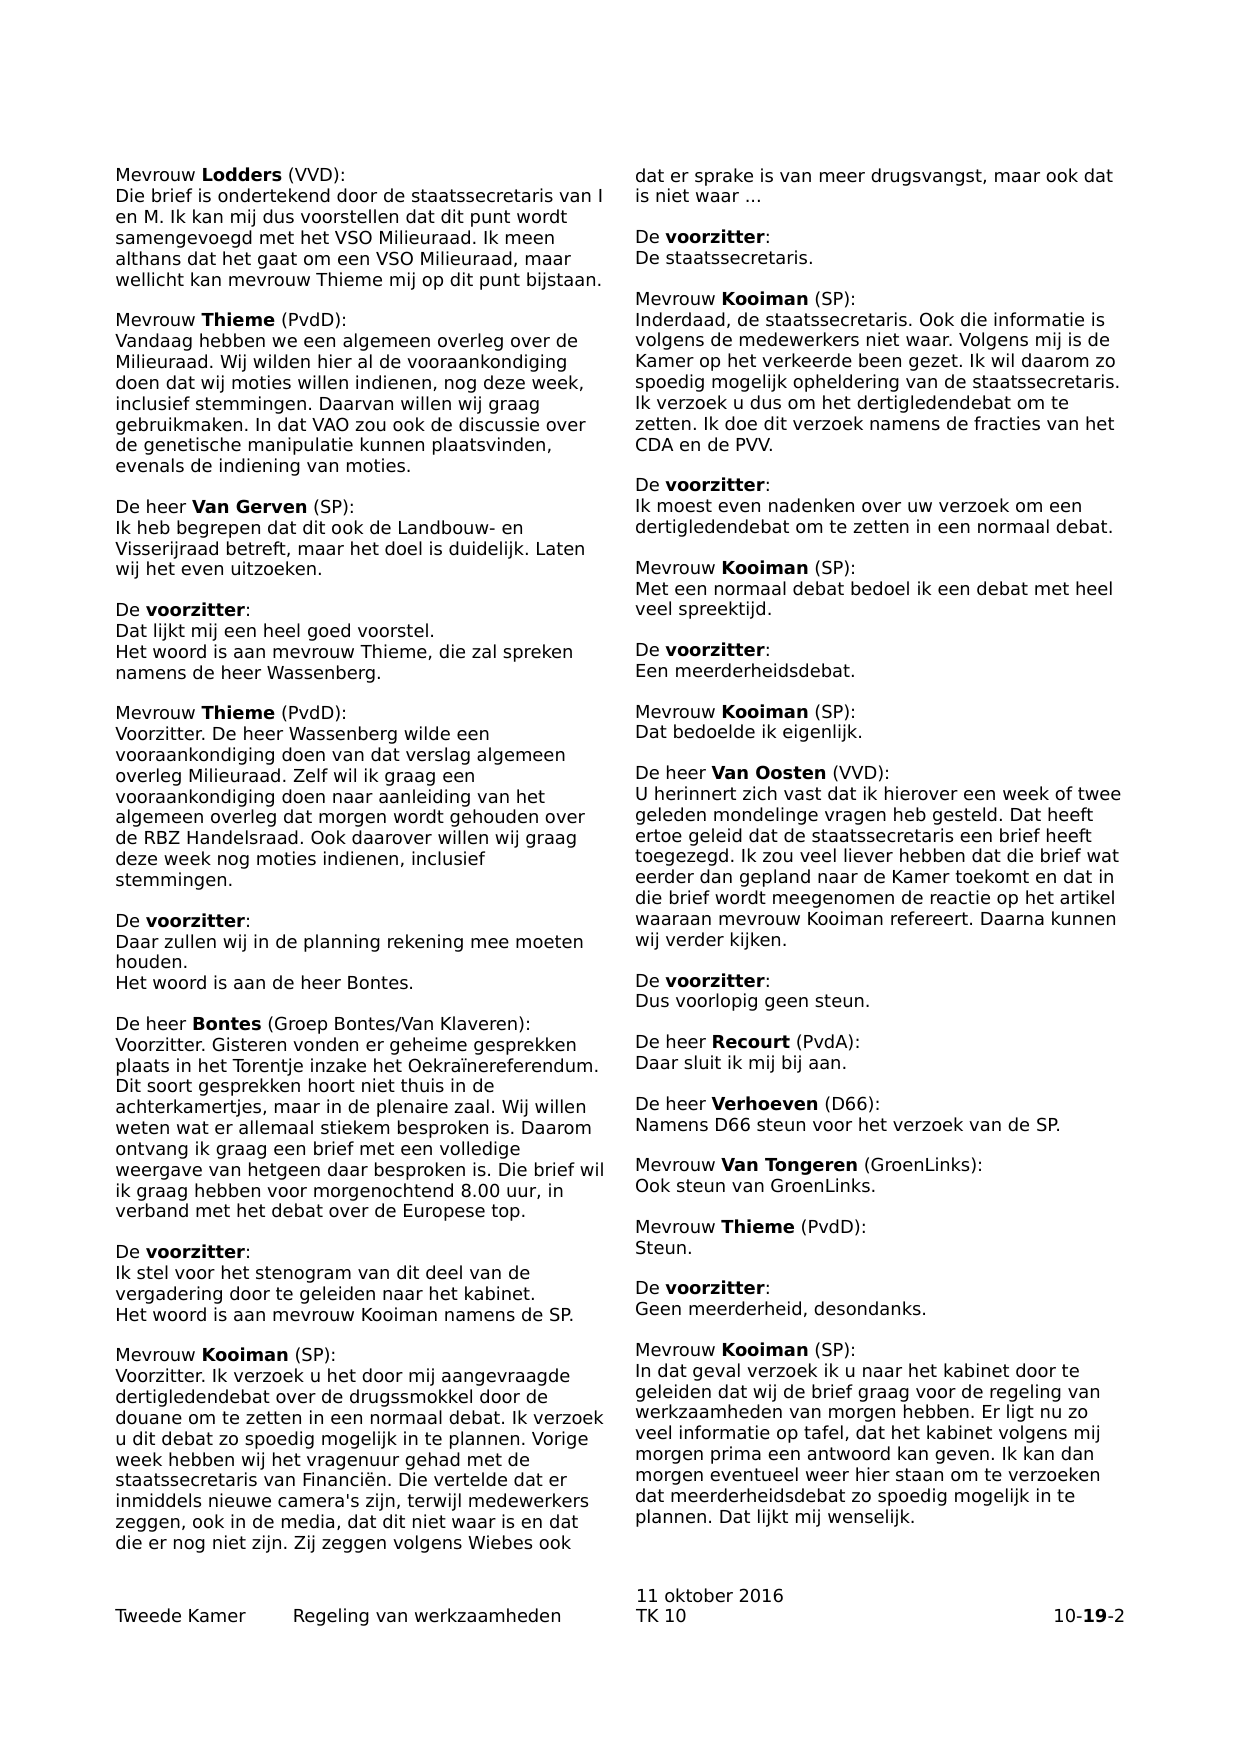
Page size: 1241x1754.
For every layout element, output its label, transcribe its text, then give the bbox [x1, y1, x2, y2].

text In dat geval verzoek ik u naar het kabinet door te geleiden dat wij de brief graag voor de regeling van werkzaamheden van morgen hebben. Er ligt nu zo veel informatie op tafel, dat het kabinet volgens mij morgen prima een antwoord kan geven. Ik kan dan morgen eventueel weer hier staan om te verzoeken dat meerderheidsdebat zo spoedig mogelijk in te plannen. Dat lijkt mij wenselijk. [635, 1361, 1125, 1527]
text De heer Recourt (PvdA): [635, 1032, 1125, 1053]
text Een meerderheidsdebat. [635, 661, 1125, 681]
text Voorzitter. Gisteren vonden er geheime gesprekken plaats in het Torentje inzake het Oekraïnereferendum. Dit soort gesprekken hoort niet thuis in de achterkamertjes, maar in de plenaire zaal. Wij willen weten wat er allemaal stiekem besproken is. Daarom ontvang ik graag een brief met een volledige weergave van hetgeen daar besproken is. Die brief wil ik graag hebben voor morgenochtend 8.00 uur, in verband met het debat over de Europese top. [115, 1034, 605, 1222]
text Daar zullen wij in de planning rekening mee moeten houden. [115, 931, 605, 973]
text De heer Verhoeven (D66): [635, 1093, 1125, 1114]
text Mevrouw Kooiman (SP): [635, 1340, 1125, 1361]
text Inderdaad, de staatssecretaris. Ook die informatie is volgens de medewerkers niet waar. Volgens mij is de Kamer op het verkeerde been gezet. Ik wil daarom zo spoedig mogelijk opheldering van de staatssecretaris. Ik verzoek u dus om het dertigledendebat om te zetten. Ik doe dit verzoek namens de fracties van het CDA en de PVV. [635, 309, 1125, 455]
text Mevrouw Thieme (PvdD): [115, 310, 605, 331]
text Mevrouw Thieme (PvdD): [635, 1217, 1125, 1237]
text Ik heb begrepen dat dit ook de Landbouw- en Visserijraad betreft, maar het doel is duidelijk. Laten wij het even uitzoeken. [115, 517, 605, 580]
text Die brief is ondertekend door de staatssecretaris van I en M. Ik kan mij dus voorstellen dat dit punt wordt samengevoegd met het VSO Milieuraad. Ik meen althans dat het gaat om een VSO Milieuraad, maar wellicht kan mevrouw Thieme mij op dit punt bijstaan. [115, 186, 605, 290]
text De voorzitter: [635, 227, 1125, 248]
text Voorzitter. Ik verzoek u het door mij aangevraagde dertigledendebat over de drugssmokkel door de douane om te zetten in een normaal debat. Ik verzoek u dit debat zo spoedig mogelijk in te plannen. Vorige week hebben wij het vragenuur gehad met de staatssecretaris van Financiën. Die vertelde dat er inmiddels nieuwe camera's zijn, terwijl medewerkers zeggen, ook in de media, dat dit niet waar is en dat die er nog niet zijn. Zij zeggen volgens Wiebes ook [115, 1366, 605, 1553]
text De voorzitter: [635, 1278, 1125, 1299]
text Dus voorlopig geen steun. [635, 991, 1125, 1012]
text Vandaag hebben we een algemeen overleg over de Milieuraad. Wij wilden hier al de vooraankondiging doen dat wij moties willen indienen, nog deze week, inclusief stemmingen. Daarvan willen wij graag gebruikmaken. In dat VAO zou ook de discussie over de genetische manipulatie kunnen plaatsvinden, evenals de indiening van moties. [115, 331, 605, 477]
text Het woord is aan de heer Bontes. [115, 973, 605, 994]
text Het woord is aan mevrouw Thieme, die zal spreken namens de heer Wassenberg. [115, 642, 605, 683]
text De heer Van Oosten (VVD): [635, 763, 1125, 784]
text Ik moest even nadenken over uw verzoek om een dertigledendebat om te zetten in een normaal debat. [635, 496, 1125, 537]
text dat er sprake is van meer drugsvangst, maar ook dat is niet waar ... [635, 165, 1125, 207]
text Daar sluit ik mij bij aan. [635, 1053, 1125, 1073]
text Ook steun van GroenLinks. [635, 1176, 1125, 1197]
text Geen meerderheid, desondanks. [635, 1299, 1125, 1320]
text Mevrouw Kooiman (SP): [635, 701, 1125, 722]
text Mevrouw Kooiman (SP): [635, 288, 1125, 309]
text Mevrouw Thieme (PvdD): [115, 703, 605, 724]
text De heer Bontes (Groep Bontes/Van Klaveren): [115, 1014, 605, 1034]
text Dat lijkt mij een heel goed voorstel. [115, 621, 605, 642]
text Namens D66 steun voor het verzoek van de SP. [635, 1114, 1125, 1135]
text Mevrouw Kooiman (SP): [115, 1345, 605, 1366]
text De voorzitter: [115, 1242, 605, 1263]
text De voorzitter: [635, 970, 1125, 991]
text De voorzitter: [115, 911, 605, 931]
text Mevrouw Lodders (VVD): [115, 165, 605, 186]
text De staatssecretaris. [635, 248, 1125, 268]
text Dat bedoelde ik eigenlijk. [635, 722, 1125, 743]
text De voorzitter: [635, 640, 1125, 661]
text De heer Van Gerven (SP): [115, 497, 605, 517]
text Voorzitter. De heer Wassenberg wilde een vooraankondiging doen van dat verslag algemeen overleg Milieuraad. Zelf wil ik graag een vooraankondiging doen naar aanleiding van het algemeen overleg dat morgen wordt gehouden over de RBZ Handelsraad. Ook daarover willen wij graag deze week nog moties indienen, inclusief stemmingen. [115, 724, 605, 891]
text Steun. [635, 1237, 1125, 1258]
text Het woord is aan mevrouw Kooiman namens de SP. [115, 1304, 605, 1325]
text Ik stel voor het stenogram van dit deel van de vergadering door te geleiden naar het kabinet. [115, 1263, 605, 1304]
text U herinnert zich vast dat ik hierover een week of twee geleden mondelinge vragen heb gesteld. Dat heeft ertoe geleid dat de staatssecretaris een brief heeft toegezegd. Ik zou veel liever hebben dat die brief wat eerder dan gepland naar de Kamer toekomt en dat in die brief wordt meegenomen de reactie op het artikel waaraan mevrouw Kooiman refereert. Daarna kunnen wij verder kijken. [635, 784, 1125, 950]
text De voorzitter: [635, 475, 1125, 496]
text De voorzitter: [115, 600, 605, 621]
text Met een normaal debat bedoel ik een debat met heel veel spreektijd. [635, 578, 1125, 620]
text Mevrouw Kooiman (SP): [635, 557, 1125, 578]
text Mevrouw Van Tongeren (GroenLinks): [635, 1155, 1125, 1176]
